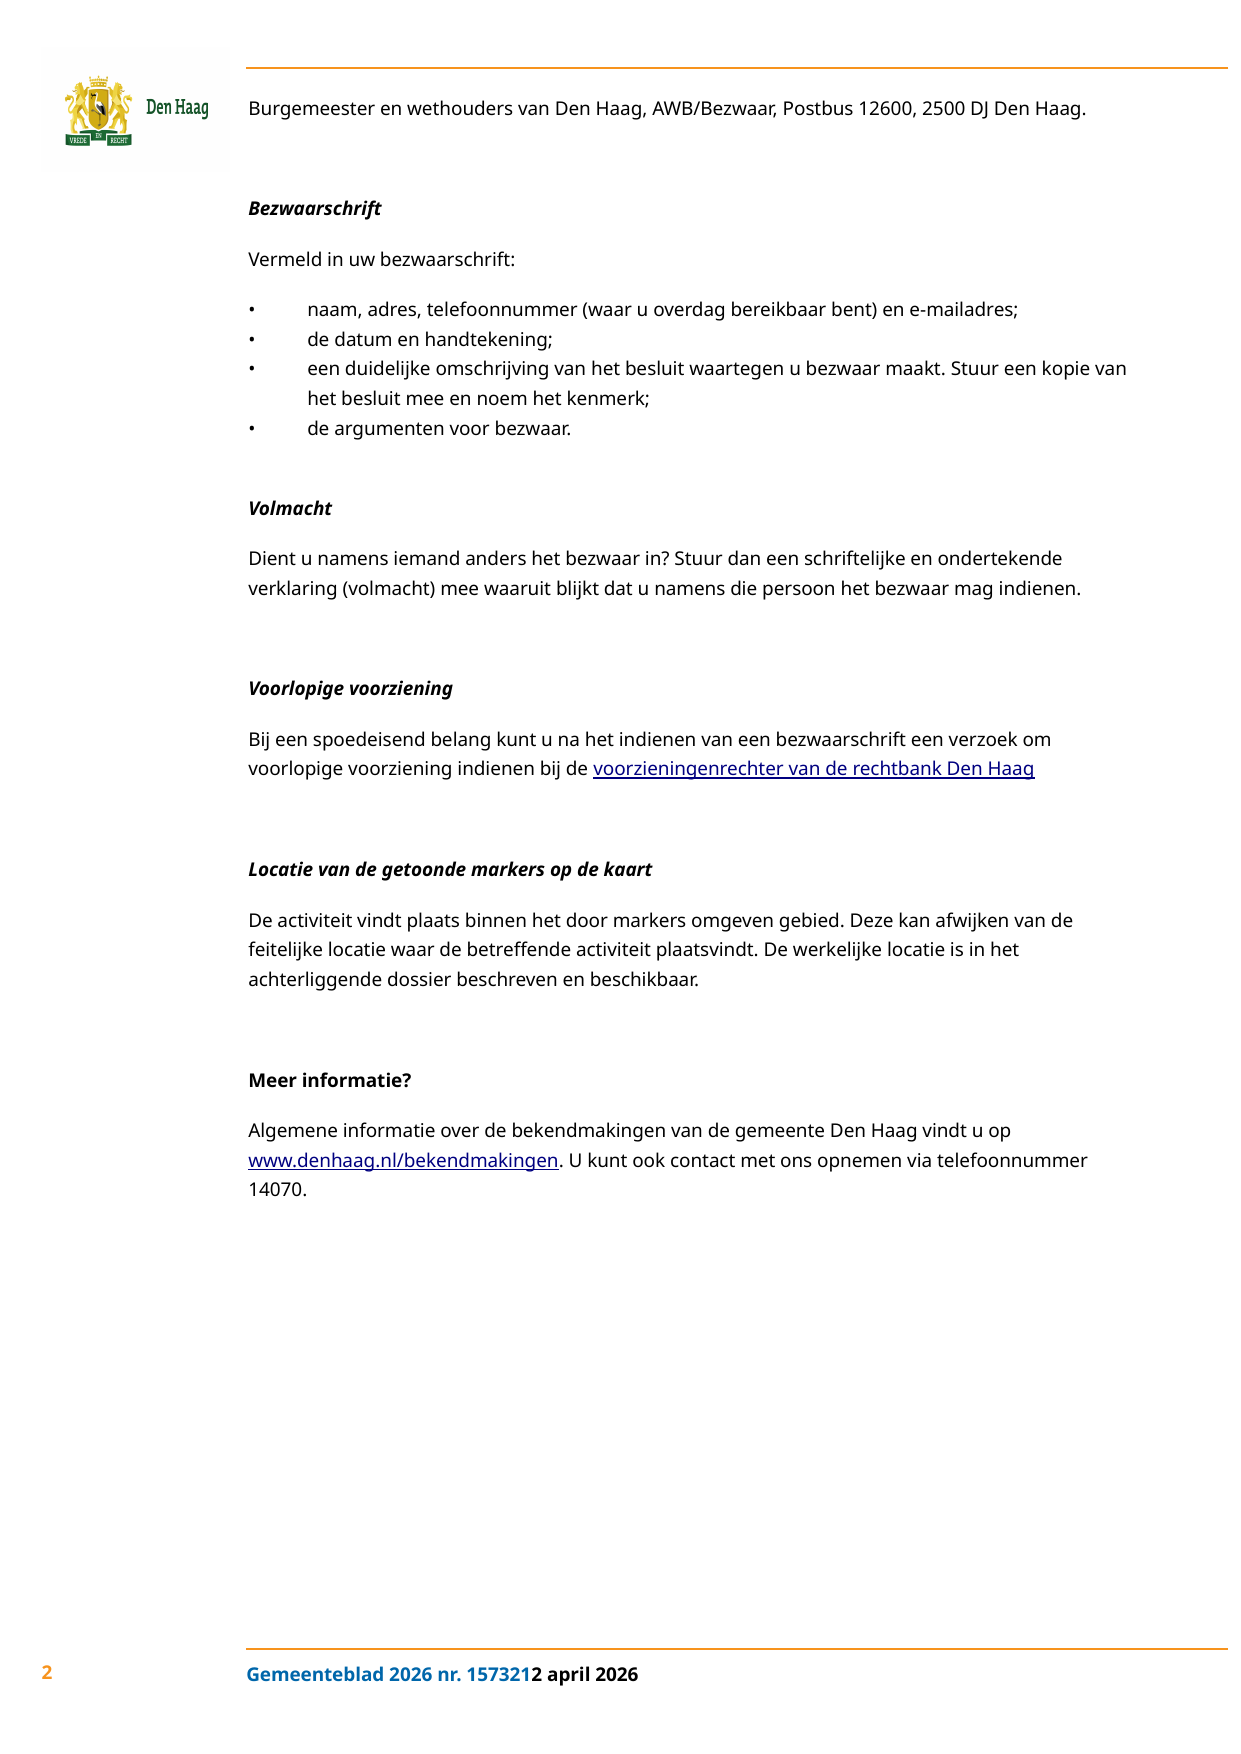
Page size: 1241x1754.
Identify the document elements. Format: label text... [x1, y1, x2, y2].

text Dient u namens iemand anders het bezwaar in? Stuur dan een schriftelijke en ondertekende verklaring (volmacht) mee waaruit blijkt dat u namens die persoon het bezwaar mag indienen. [248, 545, 1152, 601]
text De activiteit vindt plaats binnen het door markers omgeven gebied. Deze kan afwijken van de feitelijke locatie waar de betreffende activiteit plaatsvindt. De werkelijke locatie is in het achterliggende dossier beschreven en beschikbaar. [248, 907, 1152, 992]
text Volmacht [248, 495, 1152, 521]
text Bezwaarschrift [248, 196, 1152, 221]
text Meer informatie? [248, 1067, 1152, 1093]
picture [41, 47, 231, 172]
text Burgemeester en wethouders van Den Haag, AWB/Bezwaar, Postbus 12600, 2500 DJ Den Haag. [248, 95, 1152, 121]
list de datum en handtekening; [248, 326, 1152, 352]
list de argumenten voor bezwaar. [248, 415, 1152, 441]
text Voorlopige voorziening [248, 676, 1152, 701]
list naam, adres, telefoonnummer (waar u overdag bereikbaar bent) en e-mailadres; [248, 296, 1152, 322]
list een duidelijke omschrijving van het besluit waartegen u bezwaar maakt. Stuur een kopie van het besluit mee en noem het kenmerk; [248, 356, 1152, 411]
text Locatie van de getoonde markers op de kaart [248, 856, 1152, 882]
text Algemene informatie over de bekendmakingen van de gemeente Den Haag vindt u op www.denhaag.nl/bekendmakingen. U kunt ook contact met ons opnemen via telefoonnummer 14070. [248, 1117, 1152, 1202]
text Vermeld in uw bezwaarschrift: [248, 246, 1152, 272]
text Bij een spoedeisend belang kunt u na het indienen van een bezwaarschrift een verzoek om voorlopige voorziening indienen bij de voorzieningenrechter van de rechtbank Den Haag [248, 726, 1152, 781]
